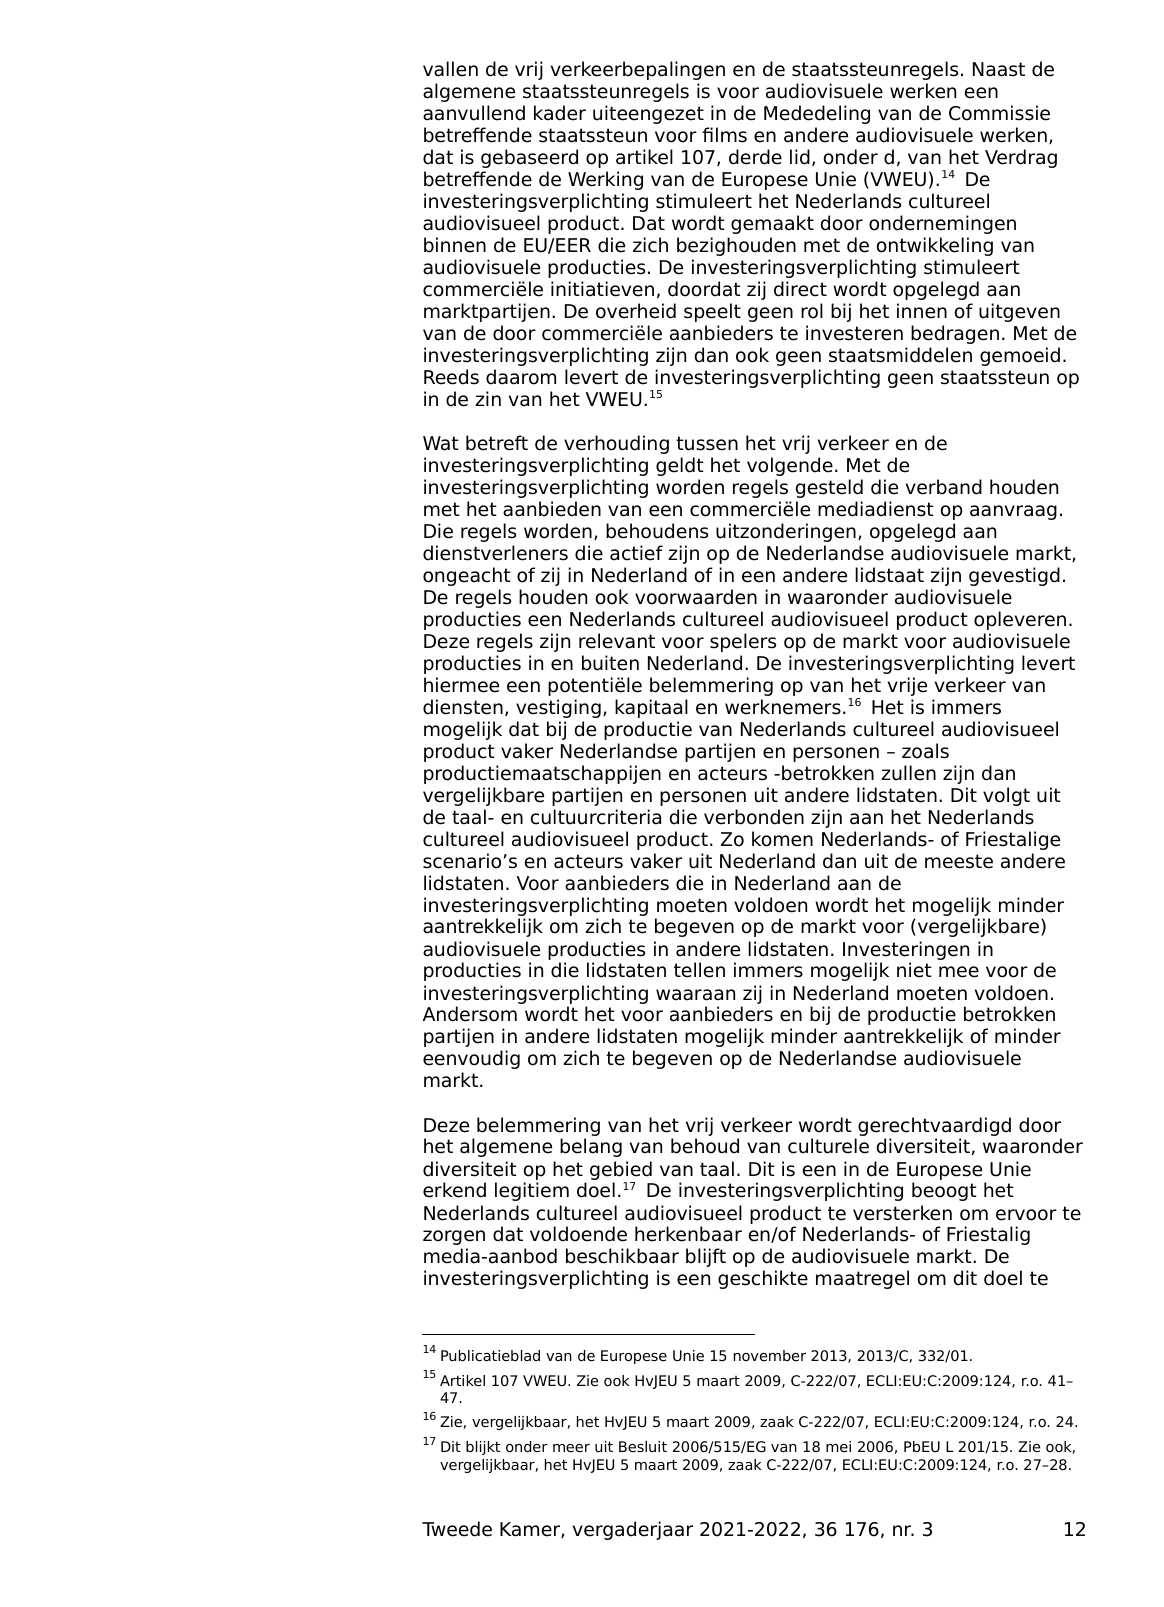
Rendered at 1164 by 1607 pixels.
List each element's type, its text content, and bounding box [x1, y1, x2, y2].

text Wat betreft de verhouding tussen het vrij verkeer en de investeringsverplichting geldt het volgende. Met de investeringsverplichting worden regels gesteld die verband houden met het aanbieden van een commerciële mediadienst op aanvraag. Die regels worden, behoudens uitzonderingen, opgelegd aan dienstverleners die actief zijn op de Nederlandse audiovisuele markt, ongeacht of zij in Nederland of in een andere lidstaat zijn gevestigd. De regels houden ook voorwaarden in waaronder audiovisuele producties een Nederlands cultureel audiovisueel product opleveren. Deze regels zijn relevant voor spelers op de markt voor audiovisuele producties in en buiten Nederland. De investeringsverplichting levert hiermee een potentiële belemmering op van het vrije verkeer van diensten, vestiging, kapitaal en werknemers. Het is immers mogelijk dat bij de productie van Nederlands cultureel audiovisueel product vaker Nederlandse partijen en personen – zoals productiemaatschappijen en acteurs -betrokken zullen zijn dan vergelijkbare partijen en personen uit andere lidstaten. Dit volgt uit de taal- en cultuurcriteria die verbonden zijn aan het Nederlands cultureel audiovisueel product. Zo komen Nederlands- of Friestalige scenario’s en acteurs vaker uit Nederland dan uit de meeste andere lidstaten. Voor aanbieders die in Nederland aan de investeringsverplichting moeten voldoen wordt het mogelijk minder aantrekkelijk om zich te begeven op de markt voor (vergelijkbare) audiovisuele producties in andere lidstaten. Investeringen in producties in die lidstaten tellen immers mogelijk niet mee voor de investeringsverplichting waaraan zij in Nederland moeten voldoen. Andersom wordt het voor aanbieders en bij de productie betrokken partijen in andere lidstaten mogelijk minder aantrekkelijk of minder eenvoudig om zich te begeven op de Nederlandse audiovisuele markt. [422, 433, 1087, 1092]
text Zie, vergelijkbaar, het HvJEU 5 maart 2009, zaak C-222/07, ECLI:EU:C:2009:124, r.o. 24. [422, 1410, 1087, 1432]
text Artikel 107 VWEU. Zie ook HvJEU 5 maart 2009, C-222/07, ECLI:EU:C:2009:124, r.o. 41–47. [422, 1368, 1087, 1407]
text Publicatieblad van de Europese Unie 15 november 2013, 2013/C, 332/01. [422, 1343, 1087, 1366]
text Deze belemmering van het vrij verkeer wordt gerechtvaardigd door het algemene belang van behoud van culturele diversiteit, waaronder diversiteit op het gebied van taal. Dit is een in de Europese Unie erkend legitiem doel. De investeringsverplichting beoogt het Nederlands cultureel audiovisueel product te versterken om ervoor te zorgen dat voldoende herkenbaar en/of Nederlands- of Friestalig media-aanbod beschikbaar blijft op de audiovisuele markt. De investeringsverplichting is een geschikte maatregel om dit doel te [422, 1114, 1087, 1290]
text vallen de vrij verkeerbepalingen en de staatssteunregels. Naast de algemene staatssteunregels is voor audiovisuele werken een aanvullend kader uiteengezet in de Mededeling van de Commissie betreffende staatssteun voor films en andere audiovisuele werken, dat is gebaseerd op artikel 107, derde lid, onder d, van het Verdrag betreffende de Werking van de Europese Unie (VWEU). De investeringsverplichting stimuleert het Nederlands cultureel audiovisueel product. Dat wordt gemaakt door ondernemingen binnen de EU/EER die zich bezighouden met de ontwikkeling van audiovisuele producties. De investeringsverplichting stimuleert commerciële initiatieven, doordat zij direct wordt opgelegd aan marktpartijen. De overheid speelt geen rol bij het innen of uitgeven van de door commerciële aanbieders te investeren bedragen. Met de investeringsverplichting zijn dan ook geen staatsmiddelen gemoeid. Reeds daarom levert de investeringsverplichting geen staatssteun op in de zin van het VWEU. [422, 59, 1087, 411]
text Dit blijkt onder meer uit Besluit 2006/515/EG van 18 mei 2006, PbEU L 201/15. Zie ook, vergelijkbaar, het HvJEU 5 maart 2009, zaak C-222/07, ECLI:EU:C:2009:124, r.o. 27–28. [422, 1435, 1087, 1474]
